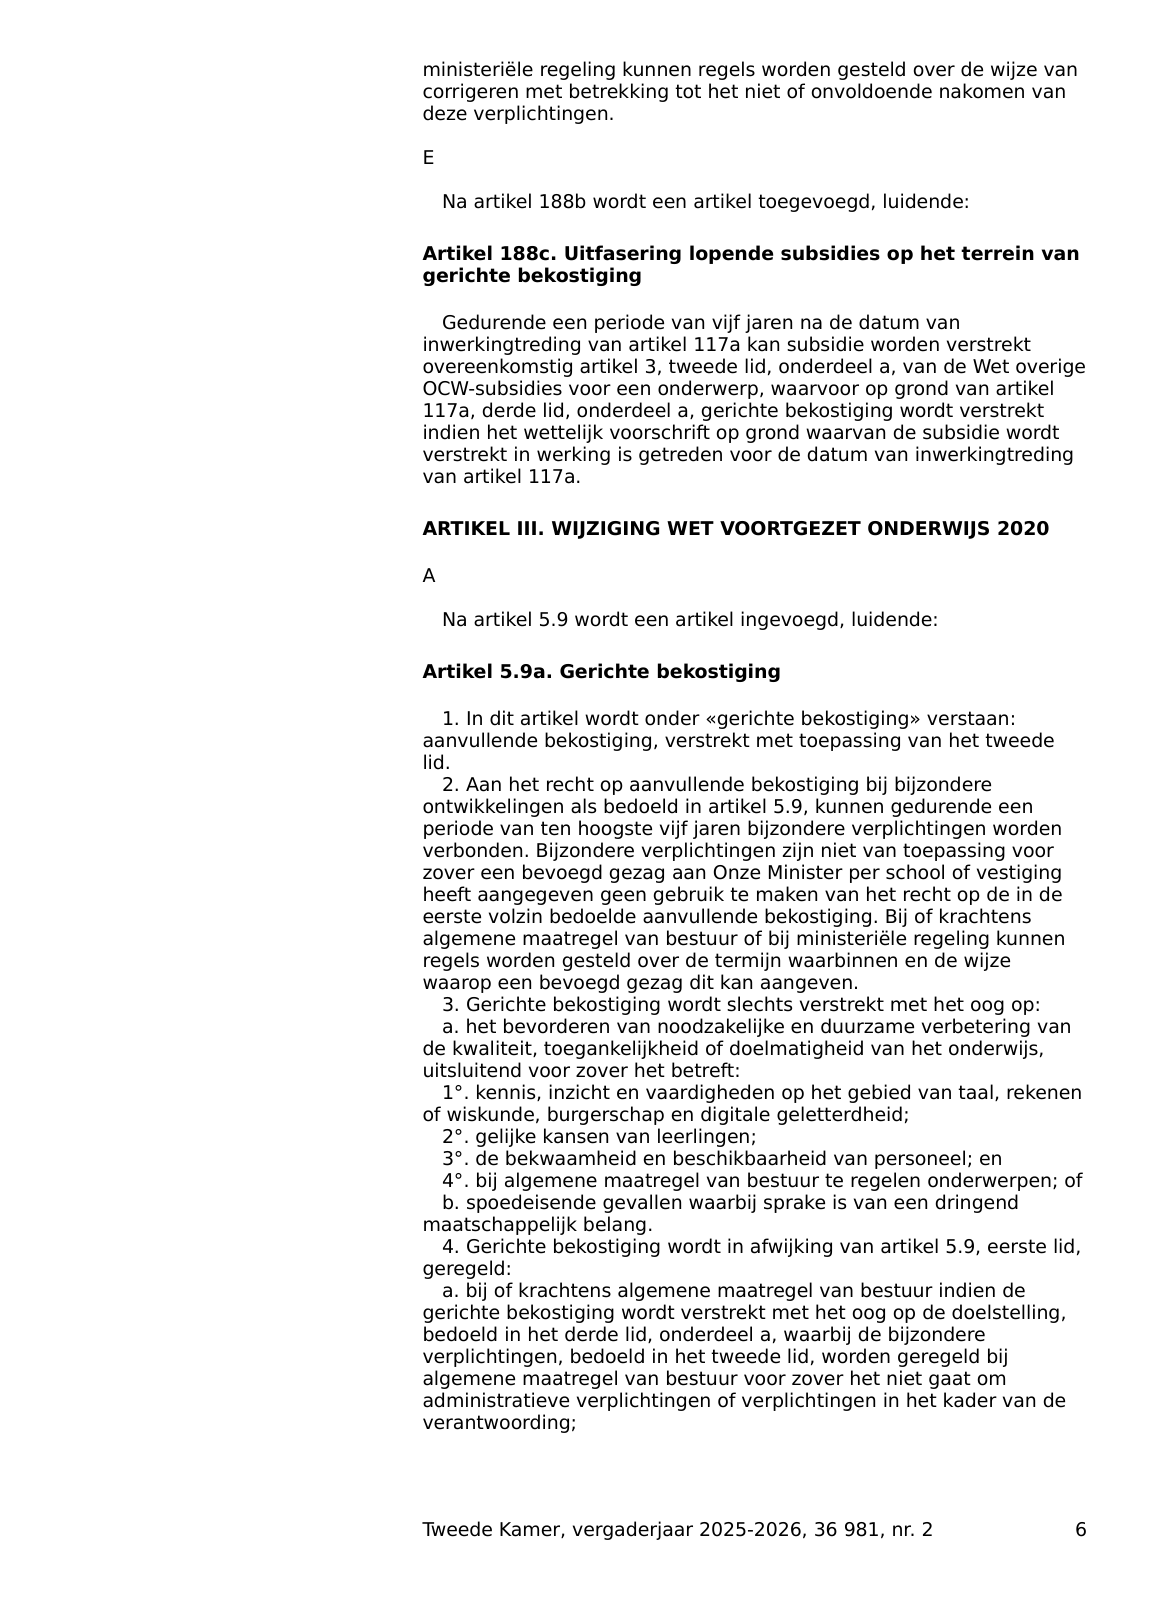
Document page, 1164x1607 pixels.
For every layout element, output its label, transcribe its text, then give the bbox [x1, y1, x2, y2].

text 3°. de bekwaamheid en beschikbaarheid van personeel; en [422, 1148, 1087, 1170]
text a. het bevorderen van noodzakelijke en duurzame verbetering van de kwaliteit, toegankelijkheid of doelmatigheid van het onderwijs, uitsluitend voor zover het betreft: [422, 1016, 1087, 1082]
text 2. Aan het recht op aanvullende bekostiging bij bijzondere ontwikkelingen als bedoeld in artikel 5.9, kunnen gedurende een periode van ten hoogste vijf jaren bijzondere verplichtingen worden verbonden. Bijzondere verplichtingen zijn niet van toepassing voor zover een bevoegd gezag aan Onze Minister per school of vestiging heeft aangegeven geen gebruik te maken van het recht op de in de eerste volzin bedoelde aanvullende bekostiging. Bij of krachtens algemene maatregel van bestuur of bij ministeriële regeling kunnen regels worden gesteld over de termijn waarbinnen en de wijze waarop een bevoegd gezag dit kan aangeven. [422, 774, 1087, 994]
text 1°. kennis, inzicht en vaardigheden op het gebied van taal, rekenen of wiskunde, burgerschap en digitale geletterdheid; [422, 1082, 1087, 1126]
text ministeriële regeling kunnen regels worden gesteld over de wijze van corrigeren met betrekking tot het niet of onvoldoende nakomen van deze verplichtingen. [422, 59, 1087, 125]
text a. bij of krachtens algemene maatregel van bestuur indien de gerichte bekostiging wordt verstrekt met het oog op de doelstelling, bedoeld in het derde lid, onderdeel a, waarbij de bijzondere verplichtingen, bedoeld in het tweede lid, worden geregeld bij algemene maatregel van bestuur voor zover het niet gaat om administratieve verplichtingen of verplichtingen in het kader van de verantwoording; [422, 1280, 1087, 1433]
subtitle Artikel 5.9a. Gerichte bekostiging [422, 661, 1087, 683]
text Na artikel 5.9 wordt een artikel ingevoegd, luidende: [422, 609, 1087, 631]
text 4°. bij algemene maatregel van bestuur te regelen onderwerpen; of [422, 1170, 1087, 1192]
subtitle ARTIKEL III. WIJZIGING WET VOORTGEZET ONDERWIJS 2020 [422, 518, 1087, 540]
text 3. Gerichte bekostiging wordt slechts verstrekt met het oog op: [422, 994, 1087, 1016]
text Na artikel 188b wordt een artikel toegevoegd, luidende: [422, 191, 1087, 213]
text b. spoedeisende gevallen waarbij sprake is van een dringend maatschappelijk belang. [422, 1192, 1087, 1236]
text Gedurende een periode van vijf jaren na de datum van inwerkingtreding van artikel 117a kan subsidie worden verstrekt overeenkomstig artikel 3, tweede lid, onderdeel a, van de Wet overige OCW-subsidies voor een onderwerp, waarvoor op grond van artikel 117a, derde lid, onderdeel a, gerichte bekostiging wordt verstrekt indien het wettelijk voorschrift op grond waarvan de subsidie wordt verstrekt in werking is getreden voor de datum van inwerkingtreding van artikel 117a. [422, 312, 1087, 488]
text 2°. gelijke kansen van leerlingen; [422, 1126, 1087, 1148]
subtitle Artikel 188c. Uitfasering lopende subsidies op het terrein van gerichte bekostiging [422, 243, 1087, 287]
text E [422, 147, 1087, 169]
text 4. Gerichte bekostiging wordt in afwijking van artikel 5.9, eerste lid, geregeld: [422, 1236, 1087, 1280]
text A [422, 565, 1087, 587]
text 1. In dit artikel wordt onder «gerichte bekostiging» verstaan: aanvullende bekostiging, verstrekt met toepassing van het tweede lid. [422, 708, 1087, 774]
